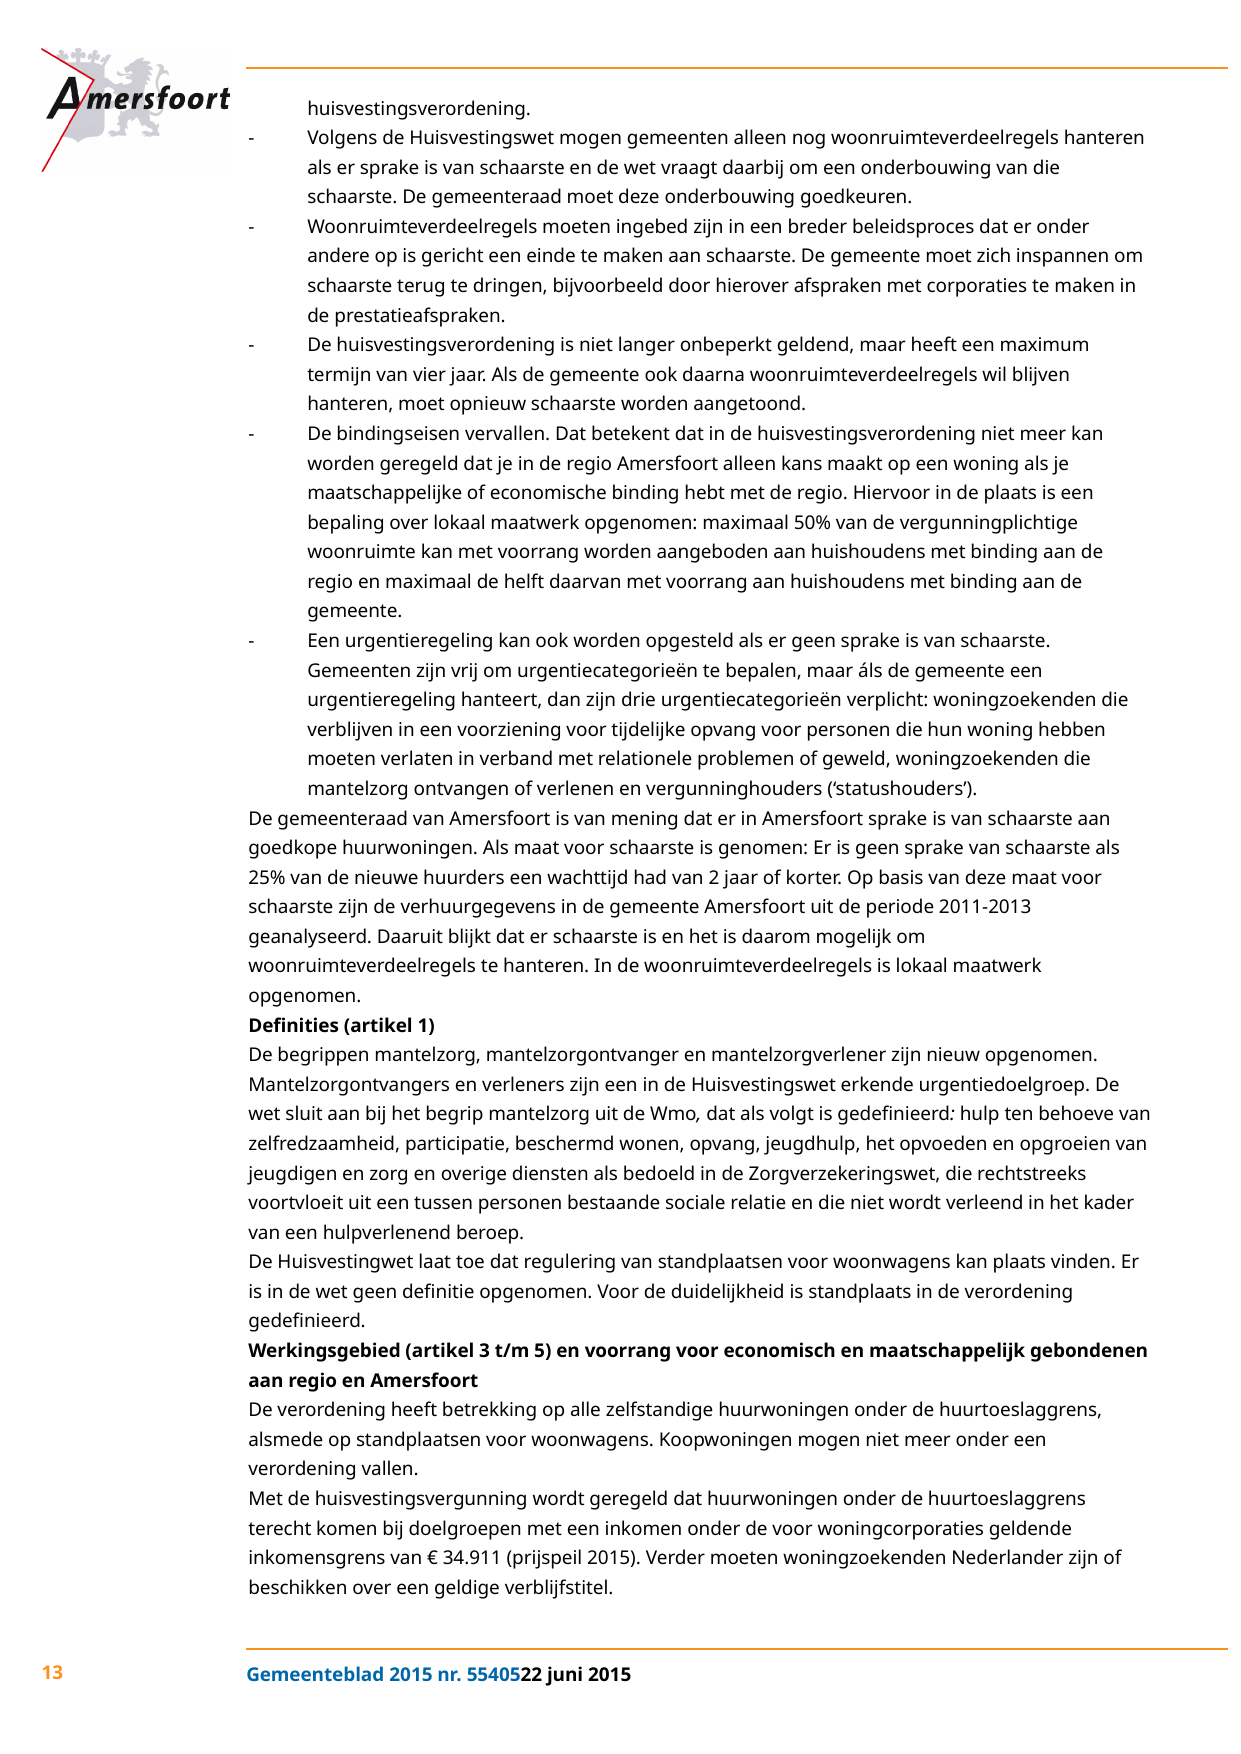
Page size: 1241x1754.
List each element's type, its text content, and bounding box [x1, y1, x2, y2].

text Met de huisvestingsvergunning wordt geregeld dat huurwoningen onder de huurtoeslaggrens terecht komen bij doelgroepen met een inkomen onder de voor woningcorporaties geldende inkomensgrens van € 34.911 (prijspeil 2015). Verder moeten woningzoekenden Nederlander zijn of beschikken over een geldige verblijfstitel. [248, 1485, 1152, 1600]
text Werkingsgebied (artikel 3 t/m 5) en voorrang voor economisch en maatschappelijk gebondenen aan regio en Amersfoort [248, 1337, 1152, 1393]
list Een urgentieregeling kan ook worden opgesteld als er geen sprake is van schaarste. Gemeenten zijn vrij om urgentiecategorieën te bepalen, maar áls de gemeente een urgentieregeling hanteert, dan zijn drie urgentiecategorieën verplicht: woningzoekenden die verblijven in een voorziening voor tijdelijke opvang voor personen die hun woning hebben moeten verlaten in verband met relationele problemen of geweld, woningzoekenden die mantelzorg ontvangen of verlenen en vergunninghouders (‘statushouders’). [248, 627, 1152, 801]
list huisvestingsverordening. [248, 95, 1152, 121]
text De begrippen mantelzorg, mantelzorgontvanger en mantelzorgverlener zijn nieuw opgenomen. Mantelzorgontvangers en verleners zijn een in de Huisvestingswet erkende urgentiedoelgroep. De wet sluit aan bij het begrip mantelzorg uit de Wmo, dat als volgt is gedefinieerd: hulp ten behoeve van zelfredzaamheid, participatie, beschermd wonen, opvang, jeugdhulp, het opvoeden en opgroeien van jeugdigen en zorg en overige diensten als bedoeld in de Zorgverzekeringswet, die rechtstreeks voortvloeit uit een tussen personen bestaande sociale relatie en die niet wordt verleend in het kader van een hulpverlenend beroep. [248, 1041, 1152, 1245]
text De Huisvestingwet laat toe dat regulering van standplaatsen voor woonwagens kan plaats vinden. Er is in de wet geen definitie opgenomen. Voor de duidelijkheid is standplaats in de verordening gedefinieerd. [248, 1248, 1152, 1333]
list De bindingseisen vervallen. Dat betekent dat in de huisvestingsverordening niet meer kan worden geregeld dat je in de regio Amersfoort alleen kans maakt op een woning als je maatschappelijke of economische binding hebt met de regio. Hiervoor in de plaats is een bepaling over lokaal maatwerk opgenomen: maximaal 50% van de vergunningplichtige woonruimte kan met voorrang worden aangeboden aan huishoudens met binding aan de regio en maximaal de helft daarvan met voorrang aan huishoudens met binding aan de gemeente. [248, 420, 1152, 623]
text Definities (artikel 1) [248, 1012, 1152, 1038]
list Woonruimteverdeelregels moeten ingebed zijn in een breder beleidsproces dat er onder andere op is gericht een einde te maken aan schaarste. De gemeente moet zich inspannen om schaarste terug te dringen, bijvoorbeeld door hierover afspraken met corporaties te maken in de prestatieafspraken. [248, 213, 1152, 328]
text De verordening heeft betrekking op alle zelfstandige huurwoningen onder de huurtoeslaggrens, alsmede op standplaatsen voor woonwagens. Koopwoningen mogen niet meer onder een verordening vallen. [248, 1396, 1152, 1481]
list Volgens de Huisvestingswet mogen gemeenten alleen nog woonruimteverdeelregels hanteren als er sprake is van schaarste en de wet vraagt daarbij om een onderbouwing van die schaarste. De gemeenteraad moet deze onderbouwing goedkeuren. [248, 124, 1152, 209]
picture [41, 47, 231, 172]
text De gemeenteraad van Amersfoort is van mening dat er in Amersfoort sprake is van schaarste aan goedkope huurwoningen. Als maat voor schaarste is genomen: Er is geen sprake van schaarste als 25% van de nieuwe huurders een wachttijd had van 2 jaar of korter. Op basis van deze maat voor schaarste zijn de verhuurgegevens in de gemeente Amersfoort uit de periode 2011-2013 geanalyseerd. Daaruit blijkt dat er schaarste is en het is daarom mogelijk om woonruimteverdeelregels te hanteren. In de woonruimteverdeelregels is lokaal maatwerk opgenomen. [248, 805, 1152, 1008]
list De huisvestingsverordening is niet langer onbeperkt geldend, maar heeft een maximum termijn van vier jaar. Als de gemeente ook daarna woonruimteverdeelregels wil blijven hanteren, moet opnieuw schaarste worden aangetoond. [248, 331, 1152, 416]
